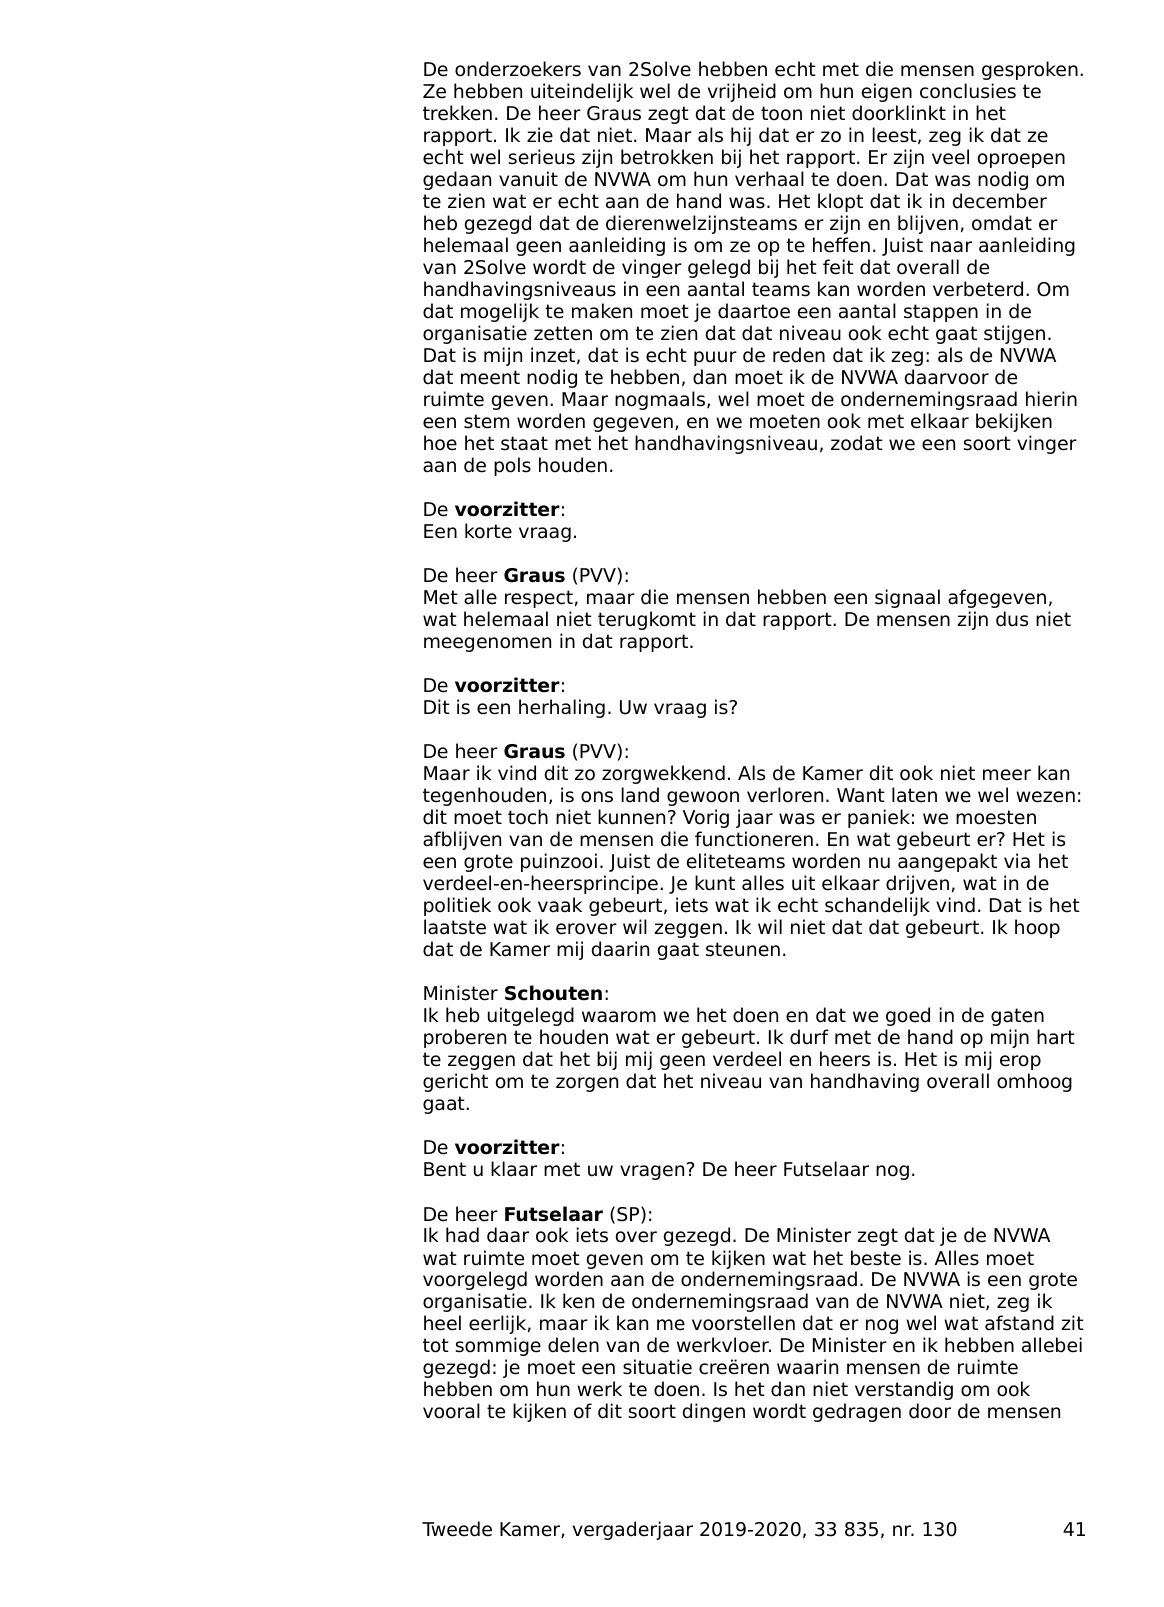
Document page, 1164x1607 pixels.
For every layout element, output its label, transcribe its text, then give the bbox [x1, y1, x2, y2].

text Minister Schouten: [422, 983, 1087, 1005]
text De voorzitter: [422, 499, 1087, 521]
text Maar ik vind dit zo zorgwekkend. Als de Kamer dit ook niet meer kan tegenhouden, is ons land gewoon verloren. Want laten we wel wezen: dit moet toch niet kunnen? Vorig jaar was er paniek: we moesten afblijven van de mensen die functioneren. En wat gebeurt er? Het is een grote puinzooi. Juist de eliteteams worden nu aangepakt via het verdeel-en-heersprincipe. Je kunt alles uit elkaar drijven, wat in de politiek ook vaak gebeurt, iets wat ik echt schandelijk vind. Dat is het laatste wat ik erover wil zeggen. Ik wil niet dat dat gebeurt. Ik hoop dat de Kamer mij daarin gaat steunen. [422, 763, 1087, 961]
text Dit is een herhaling. Uw vraag is? [422, 697, 1087, 719]
text De heer Futselaar (SP): [422, 1203, 1087, 1225]
text De heer Graus (PVV): [422, 741, 1087, 763]
text De heer Graus (PVV): [422, 565, 1087, 587]
text De onderzoekers van 2Solve hebben echt met die mensen gesproken. Ze hebben uiteindelijk wel de vrijheid om hun eigen conclusies te trekken. De heer Graus zegt dat de toon niet doorklinkt in het rapport. Ik zie dat niet. Maar als hij dat er zo in leest, zeg ik dat ze echt wel serieus zijn betrokken bij het rapport. Er zijn veel oproepen gedaan vanuit de NVWA om hun verhaal te doen. Dat was nodig om te zien wat er echt aan de hand was. Het klopt dat ik in december heb gezegd dat de dierenwelzijnsteams er zijn en blijven, omdat er helemaal geen aanleiding is om ze op te heffen. Juist naar aanleiding van 2Solve wordt de vinger gelegd bij het feit dat overall de handhavingsniveaus in een aantal teams kan worden verbeterd. Om dat mogelijk te maken moet je daartoe een aantal stappen in de organisatie zetten om te zien dat dat niveau ook echt gaat stijgen. Dat is mijn inzet, dat is echt puur de reden dat ik zeg: als de NVWA dat meent nodig te hebben, dan moet ik de NVWA daarvoor de ruimte geven. Maar nogmaals, wel moet de ondernemingsraad hierin een stem worden gegeven, en we moeten ook met elkaar bekijken hoe het staat met het handhavingsniveau, zodat we een soort vinger aan de pols houden. [422, 59, 1087, 477]
text De voorzitter: [422, 675, 1087, 697]
text Bent u klaar met uw vragen? De heer Futselaar nog. [422, 1159, 1087, 1181]
text De voorzitter: [422, 1137, 1087, 1159]
text Ik had daar ook iets over gezegd. De Minister zegt dat je de NVWA wat ruimte moet geven om te kijken wat het beste is. Alles moet voorgelegd worden aan de ondernemingsraad. De NVWA is een grote organisatie. Ik ken de ondernemingsraad van de NVWA niet, zeg ik heel eerlijk, maar ik kan me voorstellen dat er nog wel wat afstand zit tot sommige delen van de werkvloer. De Minister en ik hebben allebei gezegd: je moet een situatie creëren waarin mensen de ruimte hebben om hun werk te doen. Is het dan niet verstandig om ook vooral te kijken of dit soort dingen wordt gedragen door de mensen [422, 1225, 1087, 1423]
text Een korte vraag. [422, 521, 1087, 543]
text Ik heb uitgelegd waarom we het doen en dat we goed in de gaten proberen te houden wat er gebeurt. Ik durf met de hand op mijn hart te zeggen dat het bij mij geen verdeel en heers is. Het is mij erop gericht om te zorgen dat het niveau van handhaving overall omhoog gaat. [422, 1005, 1087, 1115]
text Met alle respect, maar die mensen hebben een signaal afgegeven, wat helemaal niet terugkomt in dat rapport. De mensen zijn dus niet meegenomen in dat rapport. [422, 587, 1087, 653]
